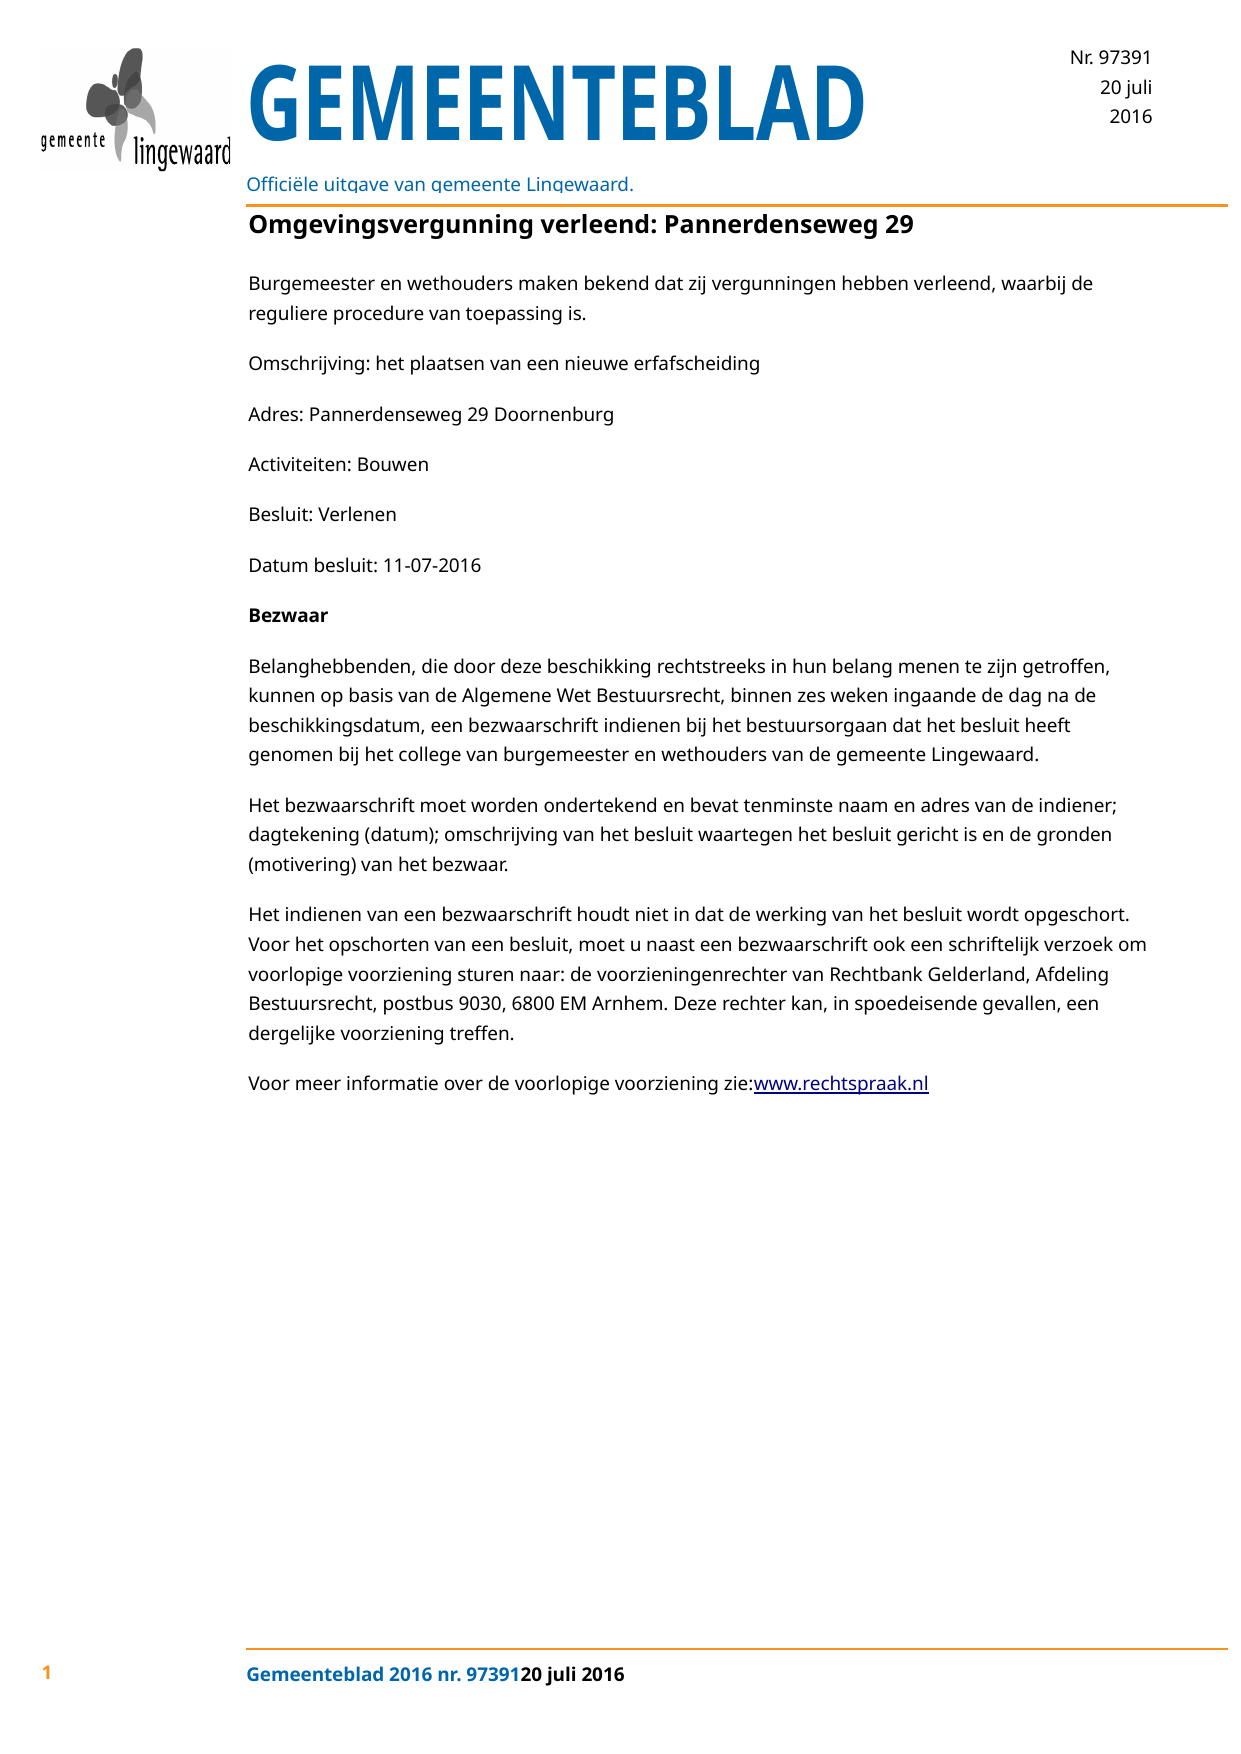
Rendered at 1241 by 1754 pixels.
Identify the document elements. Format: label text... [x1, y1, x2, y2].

text Activiteiten: Bouwen [248, 451, 1152, 477]
picture [41, 47, 231, 172]
text Bezwaar [248, 602, 1152, 628]
text Omschrijving: het plaatsen van een nieuwe erfafscheiding [248, 350, 1152, 376]
text Besluit: Verlenen [248, 502, 1152, 527]
text Omgevingsvergunning verleend: Pannerdenseweg 29 [248, 207, 1152, 241]
text Voor meer informatie over de voorlopige voorziening zie:www.rechtspraak.nl [248, 1070, 1152, 1096]
text Belanghebbenden, die door deze beschikking rechtstreeks in hun belang menen te zijn getroffen, kunnen op basis van de Algemene Wet Bestuursrecht, binnen zes weken ingaande de dag na de beschikkingsdatum, een bezwaarschrift indienen bij het bestuursorgaan dat het besluit heeft genomen bij het college van burgemeester en wethouders van de gemeente Lingewaard. [248, 653, 1152, 767]
text Adres: Pannerdenseweg 29 Doornenburg [248, 401, 1152, 426]
text Het indienen van een bezwaarschrift houdt niet in dat de werking van het besluit wordt opgeschort. Voor het opschorten van een besluit, moet u naast een bezwaarschrift ook een schriftelijk verzoek om voorlopige voorziening sturen naar: de voorzieningenrechter van Rechtbank Gelderland, Afdeling Bestuursrecht, postbus 9030, 6800 EM Arnhem. Deze rechter kan, in spoedeisende gevallen, een dergelijke voorziening treffen. [248, 902, 1152, 1046]
text Het bezwaarschrift moet worden ondertekend en bevat tenminste naam en adres van de indiener; dagtekening (datum); omschrijving van het besluit waartegen het besluit gericht is en de gronden (motivering) van het bezwaar. [248, 792, 1152, 877]
text Datum besluit: 11-07-2016 [248, 552, 1152, 578]
text Burgemeester en wethouders maken bekend dat zij vergunningen hebben verleend, waarbij de reguliere procedure van toepassing is. [248, 270, 1152, 326]
